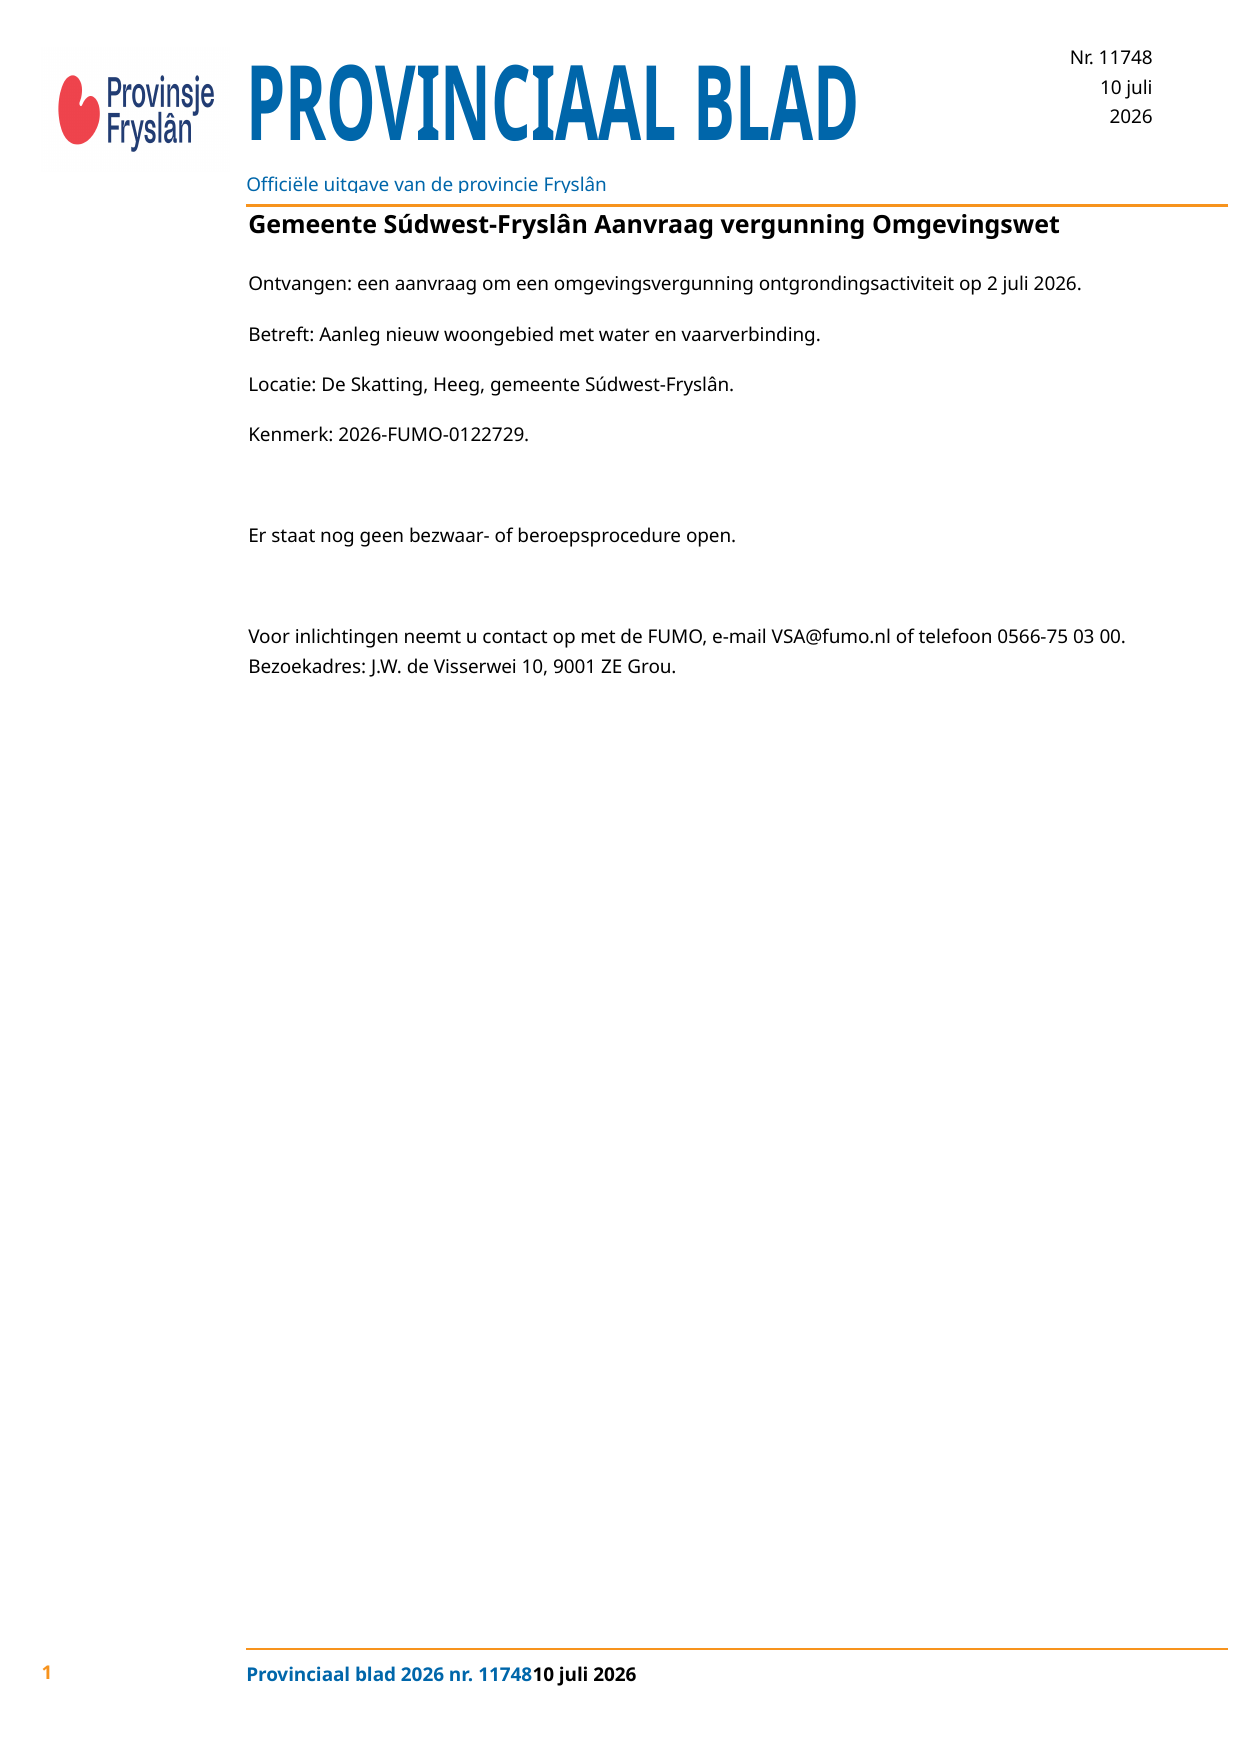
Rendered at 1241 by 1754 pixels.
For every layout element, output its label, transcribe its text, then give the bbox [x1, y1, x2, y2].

text Er staat nog geen bezwaar- of beroepsprocedure open. [248, 522, 1152, 548]
text Gemeente Súdwest-Fryslân Aanvraag vergunning Omgevingswet [248, 207, 1152, 241]
text Voor inlichtingen neemt u contact op met de FUMO, e-mail VSA@fumo.nl of telefoon 0566-75 03 00. Bezoekadres: J.W. de Visserwei 10, 9001 ZE Grou. [248, 623, 1152, 678]
text Locatie: De Skatting, Heeg, gemeente Súdwest-Fryslân. [248, 371, 1152, 397]
text Betreft: Aanleg nieuw woongebied met water en vaarverbinding. [248, 321, 1152, 346]
text Kenmerk: 2026-FUMO-0122729. [248, 422, 1152, 447]
text Ontvangen: een aanvraag om een omgevingsvergunning ontgrondingsactiviteit op 2 juli 2026. [248, 270, 1152, 296]
picture [41, 47, 231, 172]
